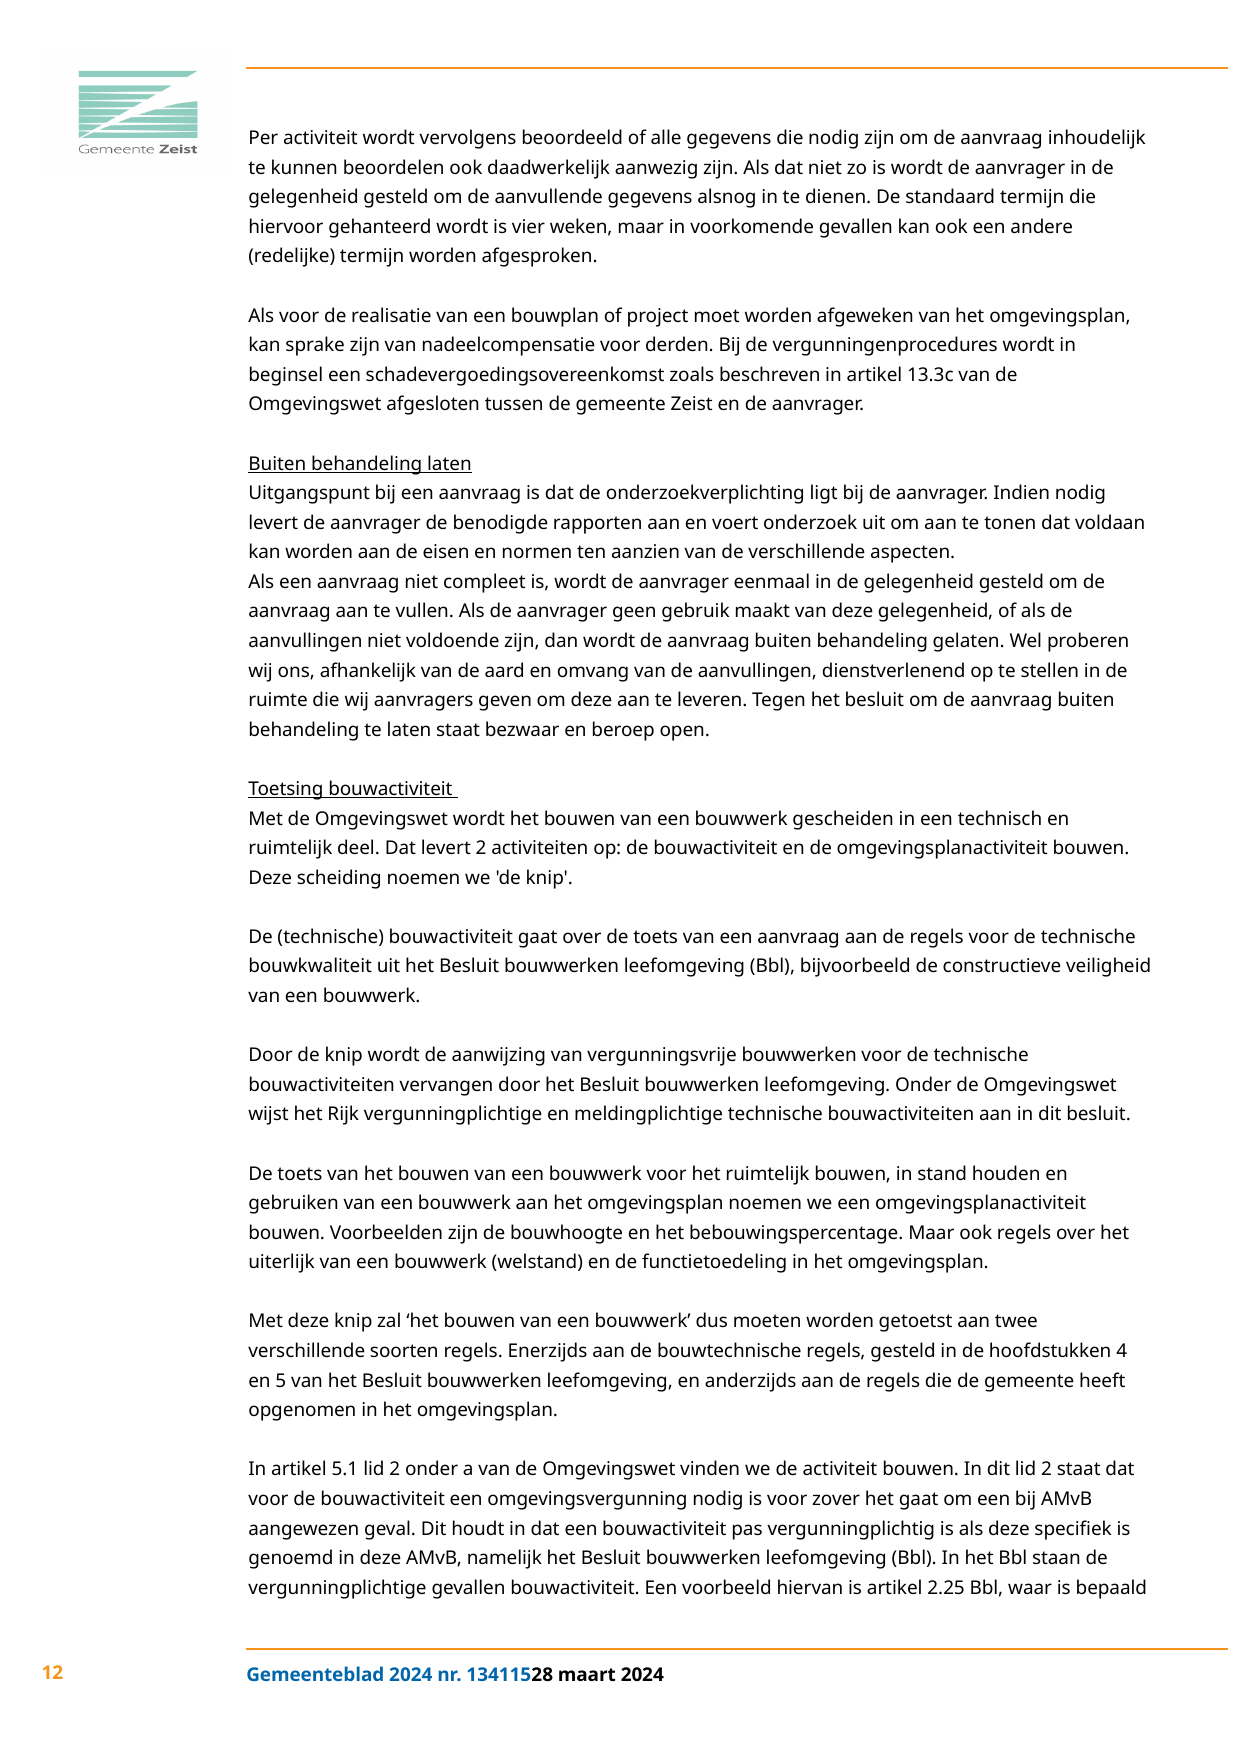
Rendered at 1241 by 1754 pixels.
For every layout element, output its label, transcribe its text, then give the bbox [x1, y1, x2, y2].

text Toetsing bouwactiviteit [248, 775, 1152, 801]
picture [41, 47, 231, 172]
text Met de Omgevingswet wordt het bouwen van een bouwwerk gescheiden in een technisch en ruimtelijk deel. Dat levert 2 activiteiten op: de bouwactiviteit en de omgevingsplanactiviteit bouwen. Deze scheiding noemen we 'de knip'. [248, 805, 1152, 890]
text De toets van het bouwen van een bouwwerk voor het ruimtelijk bouwen, in stand houden en gebruiken van een bouwwerk aan het omgevingsplan noemen we een omgevingsplanactiviteit bouwen. Voorbeelden zijn de bouwhoogte en het bebouwingspercentage. Maar ook regels over het uiterlijk van een bouwwerk (welstand) en de functietoedeling in het omgevingsplan. [248, 1160, 1152, 1274]
text Door de knip wordt de aanwijzing van vergunningsvrije bouwwerken voor de technische bouwactiviteiten vervangen door het Besluit bouwwerken leefomgeving. Onder de Omgevingswet wijst het Rijk vergunningplichtige en meldingplichtige technische bouwactiviteiten aan in dit besluit. [248, 1041, 1152, 1126]
text Per activiteit wordt vervolgens beoordeeld of alle gegevens die nodig zijn om de aanvraag inhoudelijk te kunnen beoordelen ook daadwerkelijk aanwezig zijn. Als dat niet zo is wordt de aanvrager in de gelegenheid gesteld om de aanvullende gegevens alsnog in te dienen. De standaard termijn die hiervoor gehanteerd wordt is vier weken, maar in voorkomende gevallen kan ook een andere (redelijke) termijn worden afgesproken. [248, 124, 1152, 268]
text Als voor de realisatie van een bouwplan of project moet worden afgeweken van het omgevingsplan, kan sprake zijn van nadeelcompensatie voor derden. Bij de vergunningenprocedures wordt in beginsel een schadevergoedingsovereenkomst zoals beschreven in artikel 13.3c van de Omgevingswet afgesloten tussen de gemeente Zeist en de aanvrager. [248, 302, 1152, 416]
text Buiten behandeling laten [248, 450, 1152, 476]
text Met deze knip zal ‘het bouwen van een bouwwerk’ dus moeten worden getoetst aan twee verschillende soorten regels. Enerzijds aan de bouwtechnische regels, gesteld in de hoofdstukken 4 en 5 van het Besluit bouwwerken leefomgeving, en anderzijds aan de regels die de gemeente heeft opgenomen in het omgevingsplan. [248, 1308, 1152, 1422]
text Als een aanvraag niet compleet is, wordt de aanvrager eenmaal in de gelegenheid gesteld om de aanvraag aan te vullen. Als de aanvrager geen gebruik maakt van deze gelegenheid, of als de aanvullingen niet voldoende zijn, dan wordt de aanvraag buiten behandeling gelaten. Wel proberen wij ons, afhankelijk van de aard en omvang van de aanvullingen, dienstverlenend op te stellen in de ruimte die wij aanvragers geven om deze aan te leveren. Tegen het besluit om de aanvraag buiten behandeling te laten staat bezwaar en beroep open. [248, 568, 1152, 742]
text Uitgangspunt bij een aanvraag is dat de onderzoekverplichting ligt bij de aanvrager. Indien nodig levert de aanvrager de benodigde rapporten aan en voert onderzoek uit om aan te tonen dat voldaan kan worden aan de eisen en normen ten aanzien van de verschillende aspecten. [248, 479, 1152, 564]
text De (technische) bouwactiviteit gaat over de toets van een aanvraag aan de regels voor de technische bouwkwaliteit uit het Besluit bouwwerken leefomgeving (Bbl), bijvoorbeeld de constructieve veiligheid van een bouwwerk. [248, 923, 1152, 1008]
text In artikel 5.1 lid 2 onder a van de Omgevingswet vinden we de activiteit bouwen. In dit lid 2 staat dat voor de bouwactiviteit een omgevingsvergunning nodig is voor zover het gaat om een bij AMvB aangewezen geval. Dit houdt in dat een bouwactiviteit pas vergunningplichtig is als deze specifiek is genoemd in deze AMvB, namelijk het Besluit bouwwerken leefomgeving (Bbl). In het Bbl staan de vergunningplichtige gevallen bouwactiviteit. Een voorbeeld hiervan is artikel 2.25 Bbl, waar is bepaald [248, 1456, 1152, 1600]
